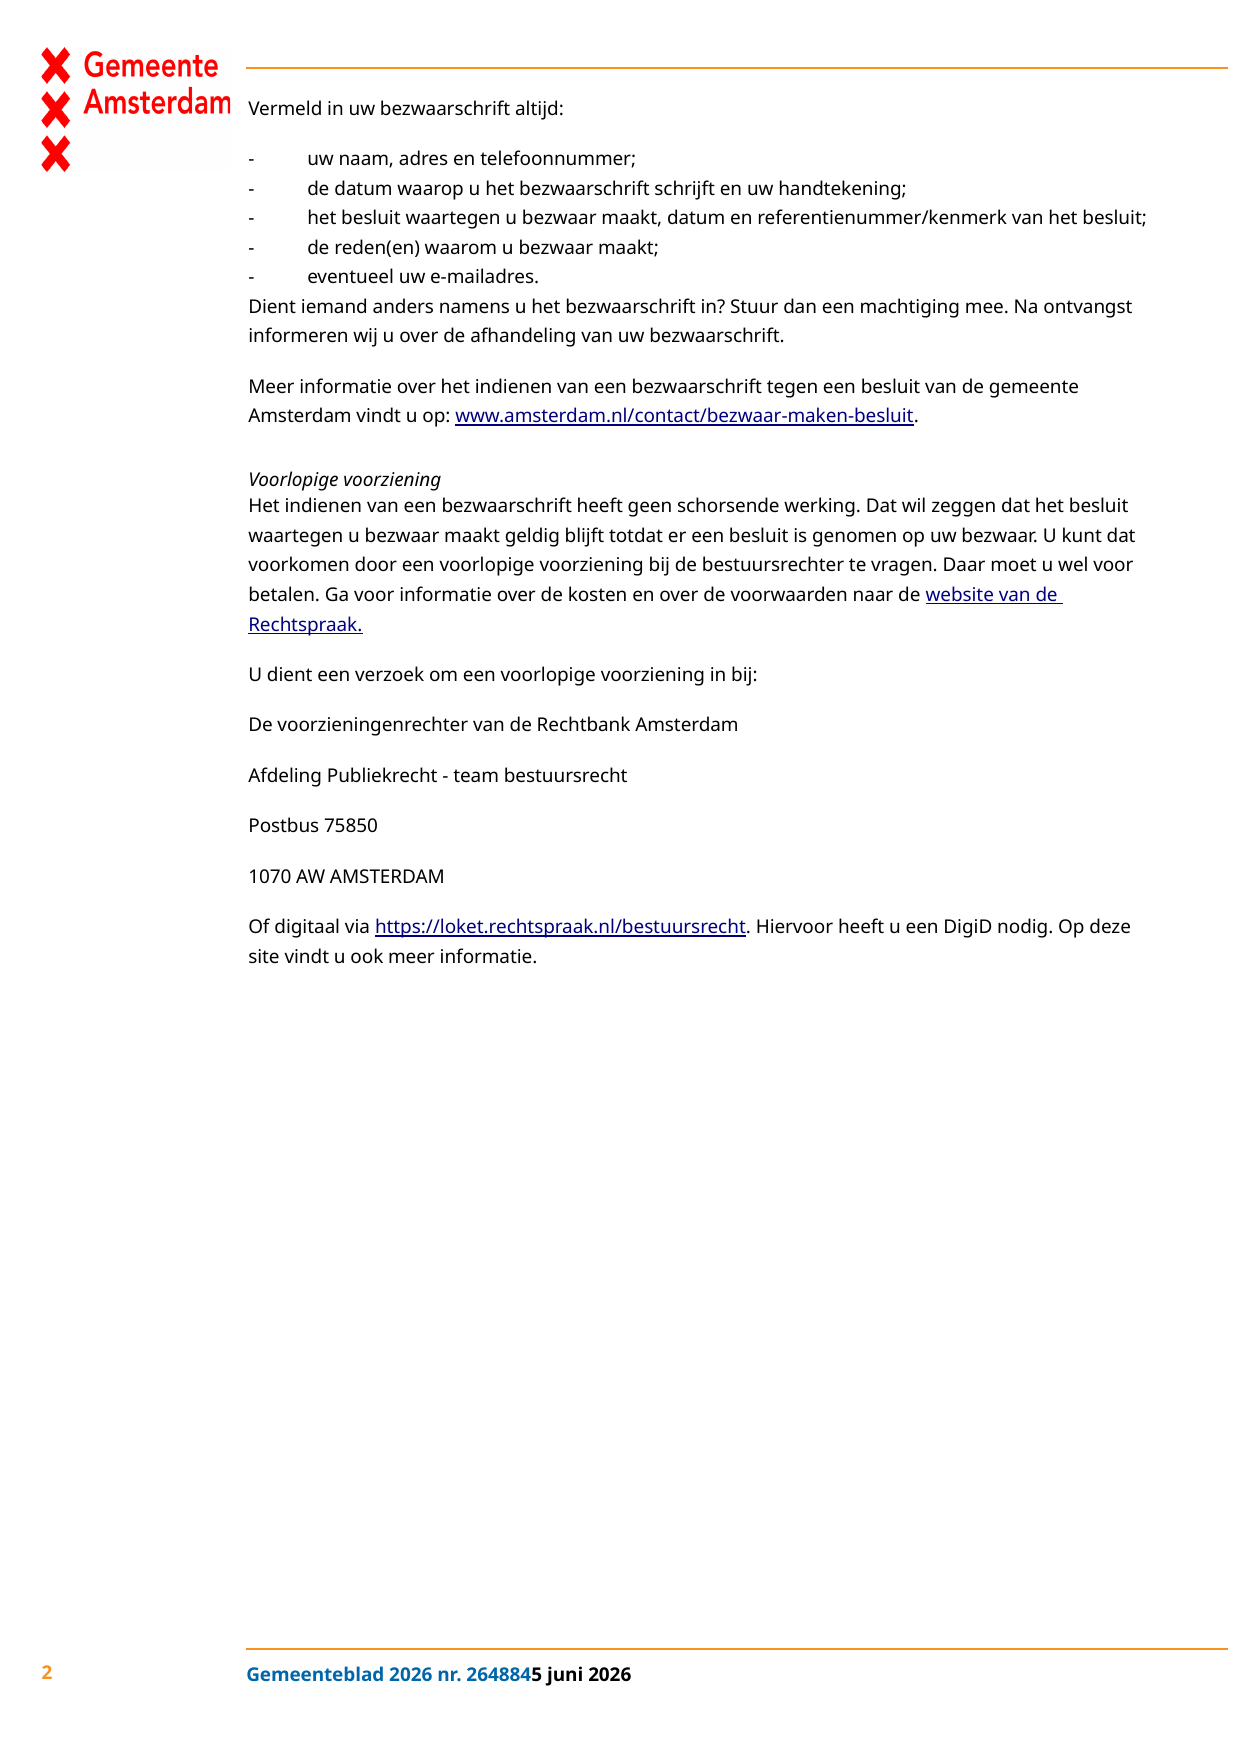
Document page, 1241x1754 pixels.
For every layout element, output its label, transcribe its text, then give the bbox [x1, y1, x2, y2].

list uw naam, adres en telefoonnummer; [248, 145, 1152, 171]
text Meer informatie over het indienen van een bezwaarschrift tegen een besluit van de gemeente Amsterdam vindt u op: www.amsterdam.nl/contact/bezwaar-maken-besluit. [248, 373, 1152, 428]
text Voorlopige voorziening [248, 467, 1152, 492]
text U dient een verzoek om een voorlopige voorziening in bij: [248, 661, 1152, 687]
list eventueel uw e-mailadres. [248, 263, 1152, 289]
text Of digitaal via https://loket.rechtspraak.nl/bestuursrecht. Hiervoor heeft u een DigiD nodig. Op deze site vindt u ook meer informatie. [248, 913, 1152, 968]
text 1070 AW AMSTERDAM [248, 863, 1152, 888]
text Vermeld in uw bezwaarschrift altijd: [248, 95, 1152, 121]
list het besluit waartegen u bezwaar maakt, datum en referentienummer/kenmerk van het besluit; [248, 204, 1152, 230]
list de datum waarop u het bezwaarschrift schrijft en uw handtekening; [248, 175, 1152, 201]
picture [41, 47, 231, 172]
text Dient iemand anders namens u het bezwaarschrift in? Stuur dan een machtiging mee. Na ontvangst informeren wij u over de afhandeling van uw bezwaarschrift. [248, 293, 1152, 348]
text Het indienen van een bezwaarschrift heeft geen schorsende werking. Dat wil zeggen dat het besluit waartegen u bezwaar maakt geldig blijft totdat er een besluit is genomen op uw bezwaar. U kunt dat voorkomen door een voorlopige voorziening bij de bestuursrechter te vragen. Daar moet u wel voor betalen. Ga voor informatie over de kosten en over de voorwaarden naar de website van de Rechtspraak. [248, 492, 1152, 636]
list de reden(en) waarom u bezwaar maakt; [248, 234, 1152, 260]
text Afdeling Publiekrecht - team bestuursrecht [248, 762, 1152, 788]
text Postbus 75850 [248, 812, 1152, 838]
text De voorzieningenrechter van de Rechtbank Amsterdam [248, 712, 1152, 737]
